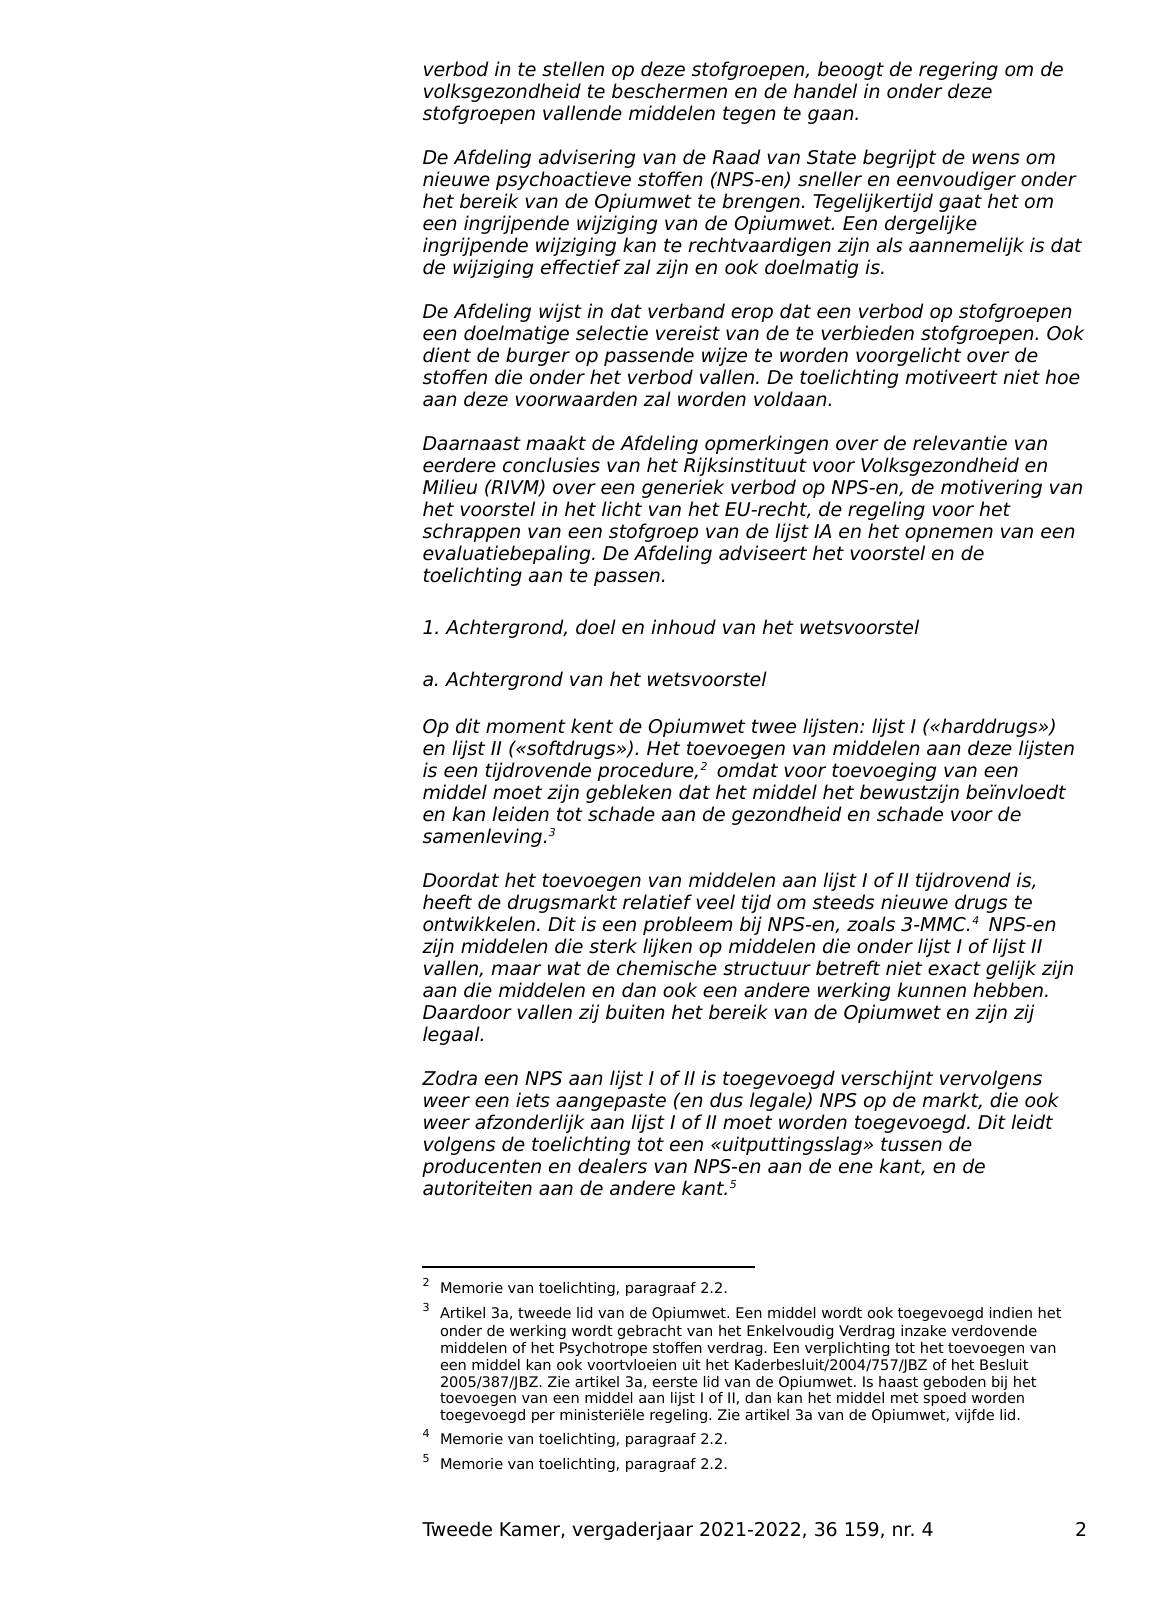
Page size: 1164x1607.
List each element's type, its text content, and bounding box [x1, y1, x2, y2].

text Zodra een NPS aan lijst I of II is toegevoegd verschijnt vervolgens weer een iets aangepaste (en dus legale) NPS op de markt, die ook weer afzonderlijk aan lijst I of II moet worden toegevoegd. Dit leidt volgens de toelichting tot een «uitputtingsslag» tussen de producenten en dealers van NPS-en aan de ene kant, en de autoriteiten aan de andere kant. [422, 1068, 1087, 1200]
text Doordat het toevoegen van middelen aan lijst I of II tijdrovend is, heeft de drugsmarkt relatief veel tijd om steeds nieuwe drugs te ontwikkelen. Dit is een probleem bij NPS-en, zoals 3-MMC. NPS-en zijn middelen die sterk lijken op middelen die onder lijst I of lijst II vallen, maar wat de chemische structuur betreft niet exact gelijk zijn aan die middelen en dan ook een andere werking kunnen hebben. Daardoor vallen zij buiten het bereik van de Opiumwet en zijn zij legaal. [422, 870, 1087, 1046]
text Memorie van toelichting, paragraaf 2.2. [422, 1452, 1087, 1474]
text Daarnaast maakt de Afdeling opmerkingen over de relevantie van eerdere conclusies van het Rijksinstituut voor Volksgezondheid en Milieu (RIVM) over een generiek verbod op NPS-en, de motivering van het voorstel in het licht van het EU-recht, de regeling voor het schrappen van een stofgroep van de lijst IA en het opnemen van een evaluatiebepaling. De Afdeling adviseert het voorstel en de toelichting aan te passen. [422, 433, 1087, 587]
text De Afdeling advisering van de Raad van State begrijpt de wens om nieuwe psychoactieve stoffen (NPS-en) sneller en eenvoudiger onder het bereik van de Opiumwet te brengen. Tegelijkertijd gaat het om een ingrijpende wijziging van de Opiumwet. Een dergelijke ingrijpende wijziging kan te rechtvaardigen zijn als aannemelijk is dat de wijziging effectief zal zijn en ook doelmatig is. [422, 147, 1087, 279]
text Artikel 3a, tweede lid van de Opiumwet. Een middel wordt ook toegevoegd indien het onder de werking wordt gebracht van het Enkelvoudig Verdrag inzake verdovende middelen of het Psychotrope stoffen verdrag. Een verplichting tot het toevoegen van een middel kan ook voortvloeien uit het Kaderbesluit/2004/757/JBZ of het Besluit 2005/387/JBZ. Zie artikel 3a, eerste lid van de Opiumwet. Is haast geboden bij het toevoegen van een middel aan lijst I of II, dan kan het middel met spoed worden toegevoegd per ministeriële regeling. Zie artikel 3a van de Opiumwet, vijfde lid. [422, 1301, 1087, 1424]
text Memorie van toelichting, paragraaf 2.2. [422, 1427, 1087, 1449]
text Memorie van toelichting, paragraaf 2.2. [422, 1276, 1087, 1298]
text Op dit moment kent de Opiumwet twee lijsten: lijst I («harddrugs») en lijst II («softdrugs»). Het toevoegen van middelen aan deze lijsten is een tijdrovende procedure, omdat voor toevoeging van een middel moet zijn gebleken dat het middel het bewustzijn beïnvloedt en kan leiden tot schade aan de gezondheid en schade voor de samenleving. [422, 716, 1087, 848]
subtitle a. Achtergrond van het wetsvoorstel [422, 669, 1087, 691]
text verbod in te stellen op deze stofgroepen, beoogt de regering om de volksgezondheid te beschermen en de handel in onder deze stofgroepen vallende middelen tegen te gaan. [422, 59, 1087, 125]
text De Afdeling wijst in dat verband erop dat een verbod op stofgroepen een doelmatige selectie vereist van de te verbieden stofgroepen. Ook dient de burger op passende wijze te worden voorgelicht over de stoffen die onder het verbod vallen. De toelichting motiveert niet hoe aan deze voorwaarden zal worden voldaan. [422, 301, 1087, 411]
subtitle 1. Achtergrond, doel en inhoud van het wetsvoorstel [422, 617, 1087, 639]
